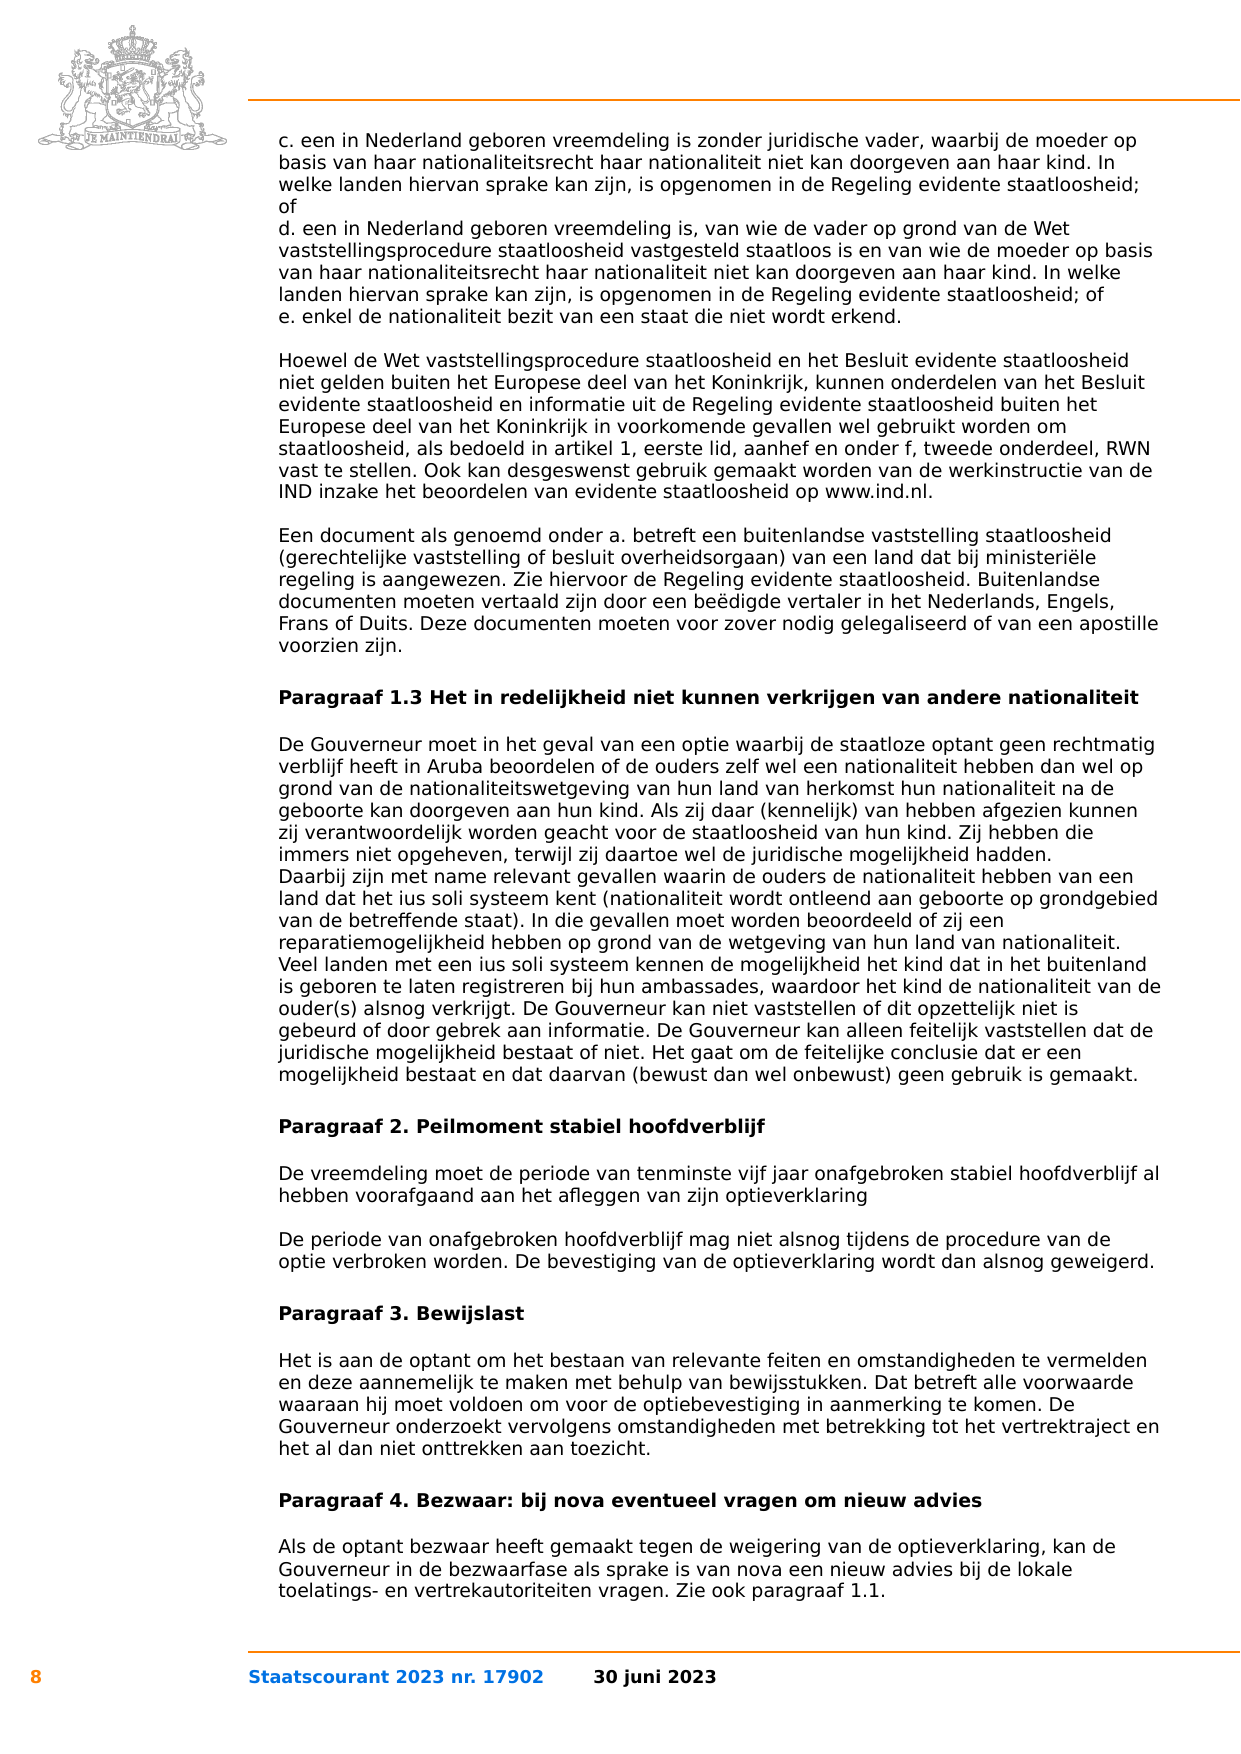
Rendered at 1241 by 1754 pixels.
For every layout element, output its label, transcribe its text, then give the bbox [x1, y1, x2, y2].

text Hoewel de Wet vaststellingsprocedure staatloosheid en het Besluit evidente staatloosheid niet gelden buiten het Europese deel van het Koninkrijk, kunnen onderdelen van het Besluit evidente staatloosheid en informatie uit de Regeling evidente staatloosheid buiten het Europese deel van het Koninkrijk in voorkomende gevallen wel gebruikt worden om staatloosheid, als bedoeld in artikel 1, eerste lid, aanhef en onder f, tweede onderdeel, RWN vast te stellen. Ook kan desgeswenst gebruik gemaakt worden van de werkinstructie van de IND inzake het beoordelen van evidente staatloosheid op www.ind.nl. [278, 349, 1163, 503]
text De periode van onafgebroken hoofdverblijf mag niet alsnog tijdens de procedure van de optie verbroken worden. De bevestiging van de optieverklaring wordt dan alsnog geweigerd. [278, 1229, 1163, 1273]
subtitle Paragraaf 2. Peilmoment stabiel hoofdverblijf [278, 1116, 1163, 1138]
text e. enkel de nationaliteit bezit van een staat die niet wordt erkend. [278, 306, 1163, 328]
text d. een in Nederland geboren vreemdeling is, van wie de vader op grond van de Wet vaststellingsprocedure staatloosheid vastgesteld staatloos is en van wie de moeder op basis van haar nationaliteitsrecht haar nationaliteit niet kan doorgeven aan haar kind. In welke landen hiervan sprake kan zijn, is opgenomen in de Regeling evidente staatloosheid; of [278, 218, 1163, 306]
picture [38, 25, 227, 150]
subtitle Paragraaf 3. Bewijslast [278, 1303, 1163, 1324]
subtitle Paragraaf 1.3 Het in redelijkheid niet kunnen verkrijgen van andere nationaliteit [278, 687, 1163, 709]
text De Gouverneur moet in het geval van een optie waarbij de staatloze optant geen rechtmatig verblijf heeft in Aruba beoordelen of de ouders zelf wel een nationaliteit hebben dan wel op grond van de nationaliteitswetgeving van hun land van herkomst hun nationaliteit na de geboorte kan doorgeven aan hun kind. Als zij daar (kennelijk) van hebben afgezien kunnen zij verantwoordelijk worden geacht voor de staatloosheid van hun kind. Zij hebben die immers niet opgeheven, terwijl zij daartoe wel de juridische mogelijkheid hadden. [278, 734, 1163, 866]
text Daarbij zijn met name relevant gevallen waarin de ouders de nationaliteit hebben van een land dat het ius soli systeem kent (nationaliteit wordt ontleend aan geboorte op grondgebied van de betreffende staat). In die gevallen moet worden beoordeeld of zij een reparatiemogelijkheid hebben op grond van de wetgeving van hun land van nationaliteit. Veel landen met een ius soli systeem kennen de mogelijkheid het kind dat in het buitenland is geboren te laten registreren bij hun ambassades, waardoor het kind de nationaliteit van de ouder(s) alsnog verkrijgt. De Gouverneur kan niet vaststellen of dit opzettelijk niet is gebeurd of door gebrek aan informatie. De Gouverneur kan alleen feitelijk vaststellen dat de juridische mogelijkheid bestaat of niet. Het gaat om de feitelijke conclusie dat er een mogelijkheid bestaat en dat daarvan (bewust dan wel onbewust) geen gebruik is gemaakt. [278, 866, 1163, 1086]
subtitle Paragraaf 4. Bezwaar: bij nova eventueel vragen om nieuw advies [278, 1489, 1163, 1511]
text Het is aan de optant om het bestaan van relevante feiten en omstandigheden te vermelden en deze aannemelijk te maken met behulp van bewijsstukken. Dat betreft alle voorwaarde waaraan hij moet voldoen om voor de optiebevestiging in aanmerking te komen. De Gouverneur onderzoekt vervolgens omstandigheden met betrekking tot het vertrektraject en het al dan niet onttrekken aan toezicht. [278, 1349, 1163, 1459]
text Een document als genoemd onder a. betreft een buitenlandse vaststelling staatloosheid (gerechtelijke vaststelling of besluit overheidsorgaan) van een land dat bij ministeriële regeling is aangewezen. Zie hiervoor de Regeling evidente staatloosheid. Buitenlandse documenten moeten vertaald zijn door een beëdigde vertaler in het Nederlands, Engels, Frans of Duits. Deze documenten moeten voor zover nodig gelegaliseerd of van een apostille voorzien zijn. [278, 525, 1163, 657]
text De vreemdeling moet de periode van tenminste vijf jaar onafgebroken stabiel hoofdverblijf al hebben voorafgaand aan het afleggen van zijn optieverklaring [278, 1163, 1163, 1207]
text c. een in Nederland geboren vreemdeling is zonder juridische vader, waarbij de moeder op basis van haar nationaliteitsrecht haar nationaliteit niet kan doorgeven aan haar kind. In welke landen hiervan sprake kan zijn, is opgenomen in de Regeling evidente staatloosheid; of [278, 130, 1163, 218]
text Als de optant bezwaar heeft gemaakt tegen de weigering van de optieverklaring, kan de Gouverneur in de bezwaarfase als sprake is van nova een nieuw advies bij de lokale toelatings- en vertrekautoriteiten vragen. Zie ook paragraaf 1.1. [278, 1536, 1163, 1602]
